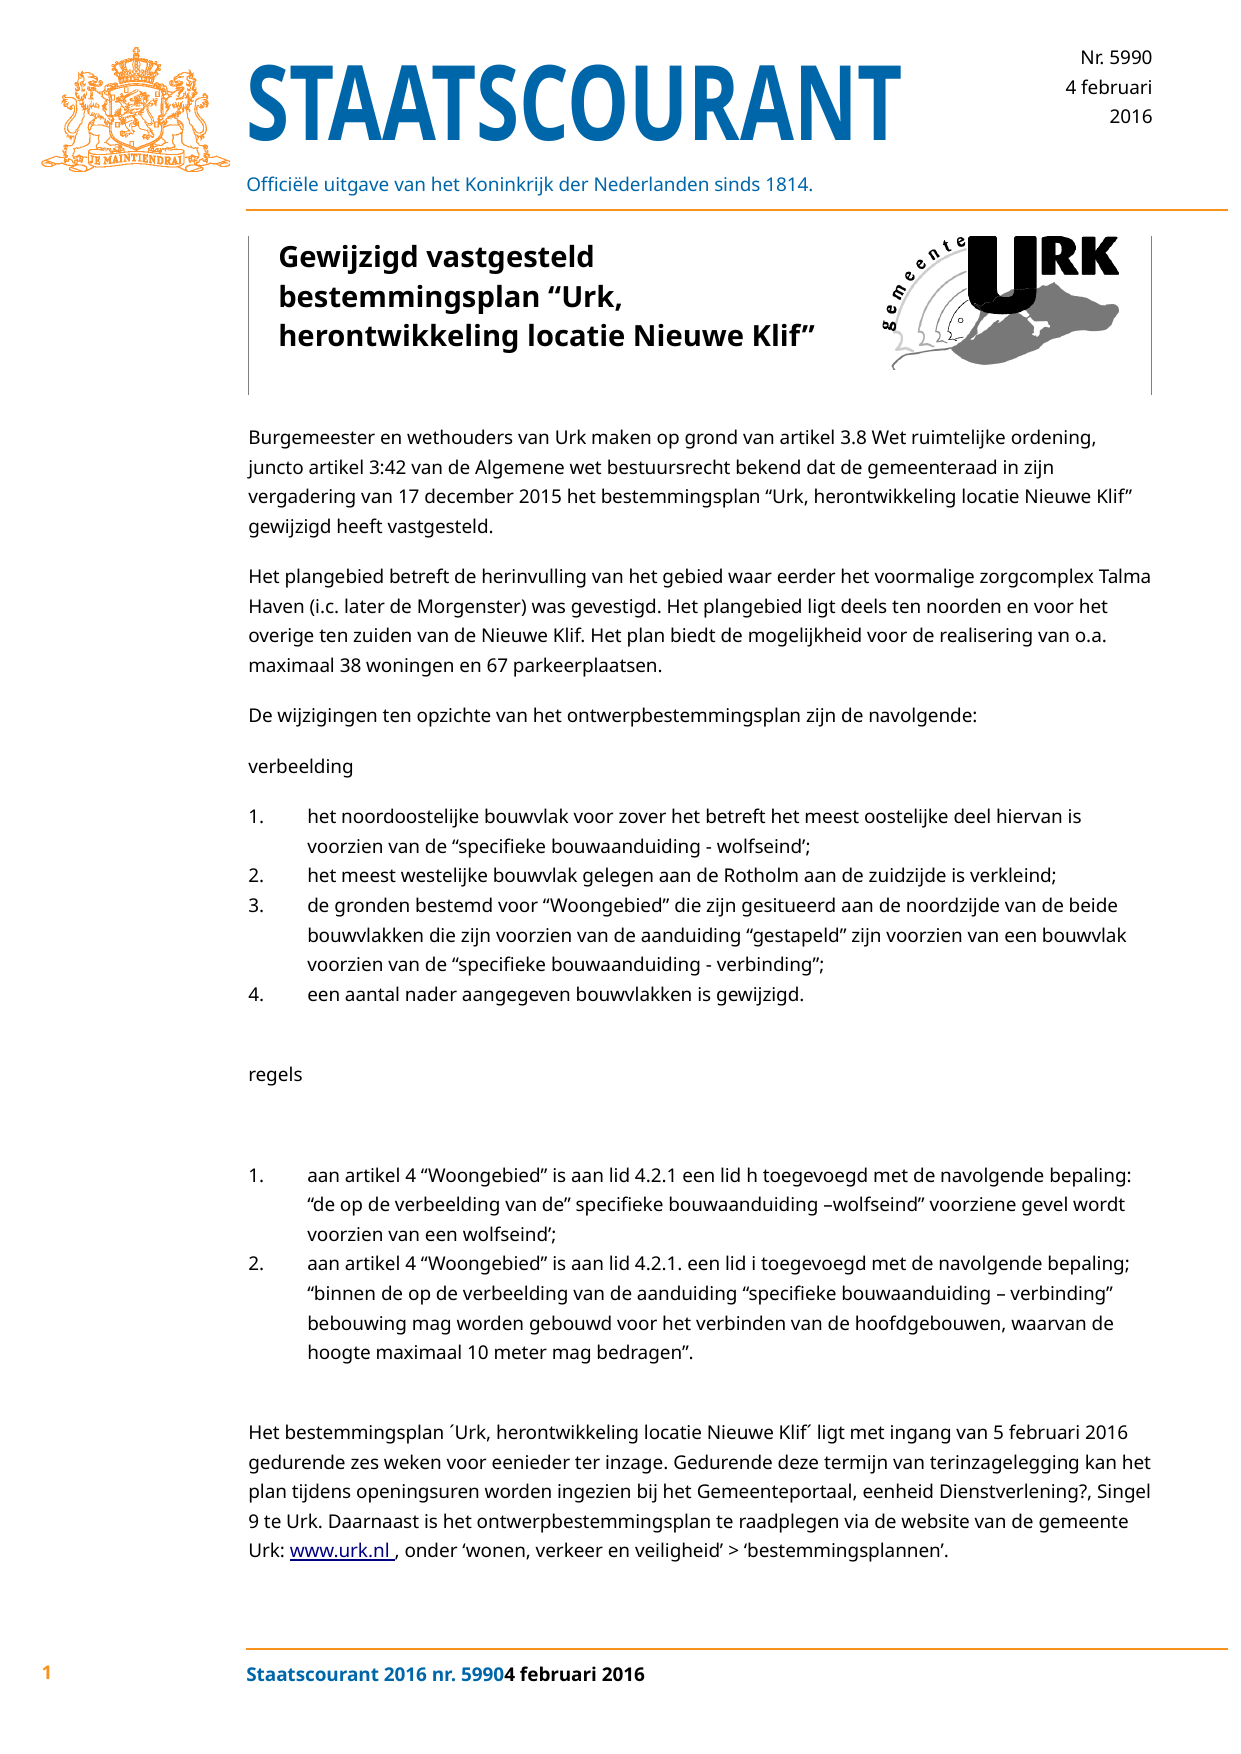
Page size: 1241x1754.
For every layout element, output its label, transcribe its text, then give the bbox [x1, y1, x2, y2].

text De wijzigingen ten opzichte van het ontwerpbestemmingsplan zijn de navolgende: [248, 703, 1152, 728]
table_header [850, 236, 1151, 395]
list de gronden bestemd voor “Woongebied” die zijn gesitueerd aan de noordzijde van de beide bouwvlakken die zijn voorzien van de aanduiding “gestapeld” zijn voorzien van een bouwvlak voorzien van de “specifieke bouwaanduiding - verbinding”; [248, 892, 1152, 977]
list het noordoostelijke bouwvlak voor zover het betreft het meest oostelijke deel hiervan is voorzien van de “specifieke bouwaanduiding - wolfseind’; [248, 803, 1152, 859]
list aan artikel 4 “Woongebied” is aan lid 4.2.1. een lid i toegevoegd met de navolgende bepaling; “binnen de op de verbeelding van de aanduiding “specifieke bouwaanduiding – verbinding” bebouwing mag worden gebouwd voor het verbinden van de hoofdgebouwen, waarvan de hoogte maximaal 10 meter mag bedragen”. [248, 1251, 1152, 1365]
list aan artikel 4 “Woongebied” is aan lid 4.2.1 een lid h toegevoegd met de navolgende bepaling: “de op de verbeelding van de” specifieke bouwaanduiding –wolfseind” voorziene gevel wordt voorzien van een wolfseind’; [248, 1162, 1152, 1247]
text regels [248, 1061, 1152, 1087]
picture [41, 47, 231, 172]
list een aantal nader aangegeven bouwvlakken is gewijzigd. [248, 981, 1152, 1007]
table_header Gewijzigd vastgesteld bestemmingsplan “Urk, herontwikkeling locatie Nieuwe Klif” [249, 236, 850, 395]
text Het plangebied betreft de herinvulling van het gebied waar eerder het voormalige zorgcomplex Talma Haven (i.c. later de Morgenster) was gevestigd. Het plangebied ligt deels ten noorden en voor het overige ten zuiden van de Nieuwe Klif. Het plan biedt de mogelijkheid voor de realisering van o.a. maximaal 38 woningen en 67 parkeerplaatsen. [248, 563, 1152, 678]
text verbeelding [248, 753, 1152, 779]
text Het bestemmingsplan ´Urk, herontwikkeling locatie Nieuwe Klif´ ligt met ingang van 5 februari 2016 gedurende zes weken voor eenieder ter inzage. Gedurende deze termijn van terinzagelegging kan het plan tijdens openingsuren worden ingezien bij het Gemeenteportaal, eenheid Dienstverlening?, Singel 9 te Urk. Daarnaast is het ontwerpbestemmingsplan te raadplegen via de website van de gemeente Urk: www.urk.nl , onder ‘wonen, verkeer en veiligheid’ > ‘bestemmingsplannen’. [248, 1419, 1152, 1563]
list het meest westelijke bouwvlak gelegen aan de Rotholm aan de zuidzijde is verkleind; [248, 863, 1152, 888]
picture [882, 236, 1119, 370]
text Burgemeester en wethouders van Urk maken op grond van artikel 3.8 Wet ruimtelijke ordening, juncto artikel 3:42 van de Algemene wet bestuursrecht bekend dat de gemeenteraad in zijn vergadering van 17 december 2015 het bestemmingsplan “Urk, herontwikkeling locatie Nieuwe Klif” gewijzigd heeft vastgesteld. [248, 424, 1152, 539]
